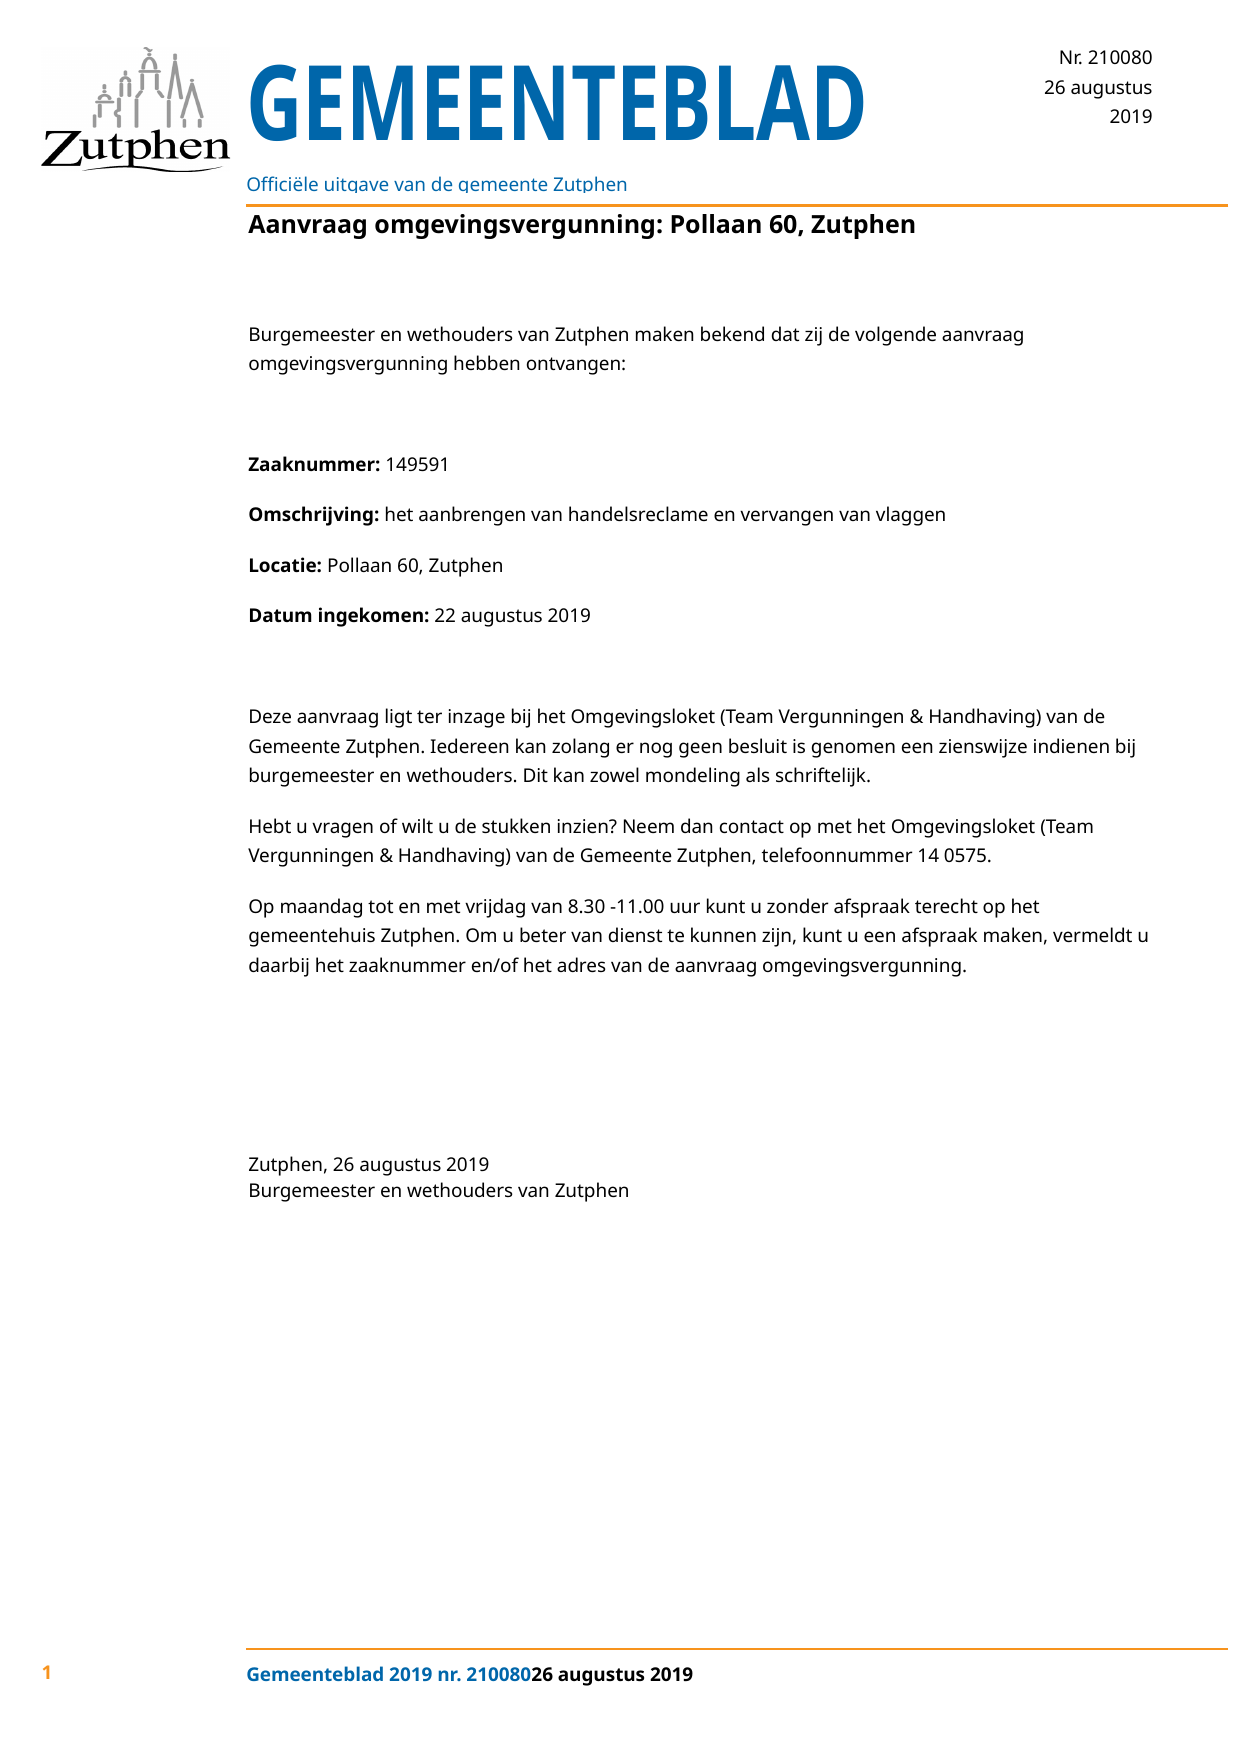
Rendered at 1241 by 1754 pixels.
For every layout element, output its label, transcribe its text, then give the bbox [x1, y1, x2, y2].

text Burgemeester en wethouders van Zutphen maken bekend dat zij de volgende aanvraag omgevingsvergunning hebben ontvangen: [248, 321, 1152, 376]
text Zaaknummer: 149591 [248, 451, 1152, 477]
text Deze aanvraag ligt ter inzage bij het Omgevingsloket (Team Vergunningen & Handhaving) van de Gemeente Zutphen. Iedereen kan zolang er nog geen besluit is genomen een zienswijze indienen bij burgemeester en wethouders. Dit kan zowel mondeling als schriftelijk. [248, 703, 1152, 788]
text Datum ingekomen: 22 augustus 2019 [248, 602, 1152, 628]
text Aanvraag omgevingsvergunning: Pollaan 60, Zutphen [248, 207, 1152, 241]
text Hebt u vragen of wilt u de stukken inzien? Neem dan contact op met het Omgevingsloket (Team Vergunningen & Handhaving) van de Gemeente Zutphen, telefoonnummer 14 0575. [248, 813, 1152, 868]
text Burgemeester en wethouders van Zutphen [248, 1177, 1152, 1202]
text Locatie: Pollaan 60, Zutphen [248, 552, 1152, 578]
text Zutphen, 26 augustus 2019 [248, 1151, 1152, 1177]
picture [41, 47, 231, 172]
text Omschrijving: het aanbrengen van handelsreclame en vervangen van vlaggen [248, 502, 1152, 527]
text Op maandag tot en met vrijdag van 8.30 -11.00 uur kunt u zonder afspraak terecht op het gemeentehuis Zutphen. Om u beter van dienst te kunnen zijn, kunt u een afspraak maken, vermeldt u daarbij het zaaknummer en/of het adres van de aanvraag omgevingsvergunning. [248, 893, 1152, 978]
